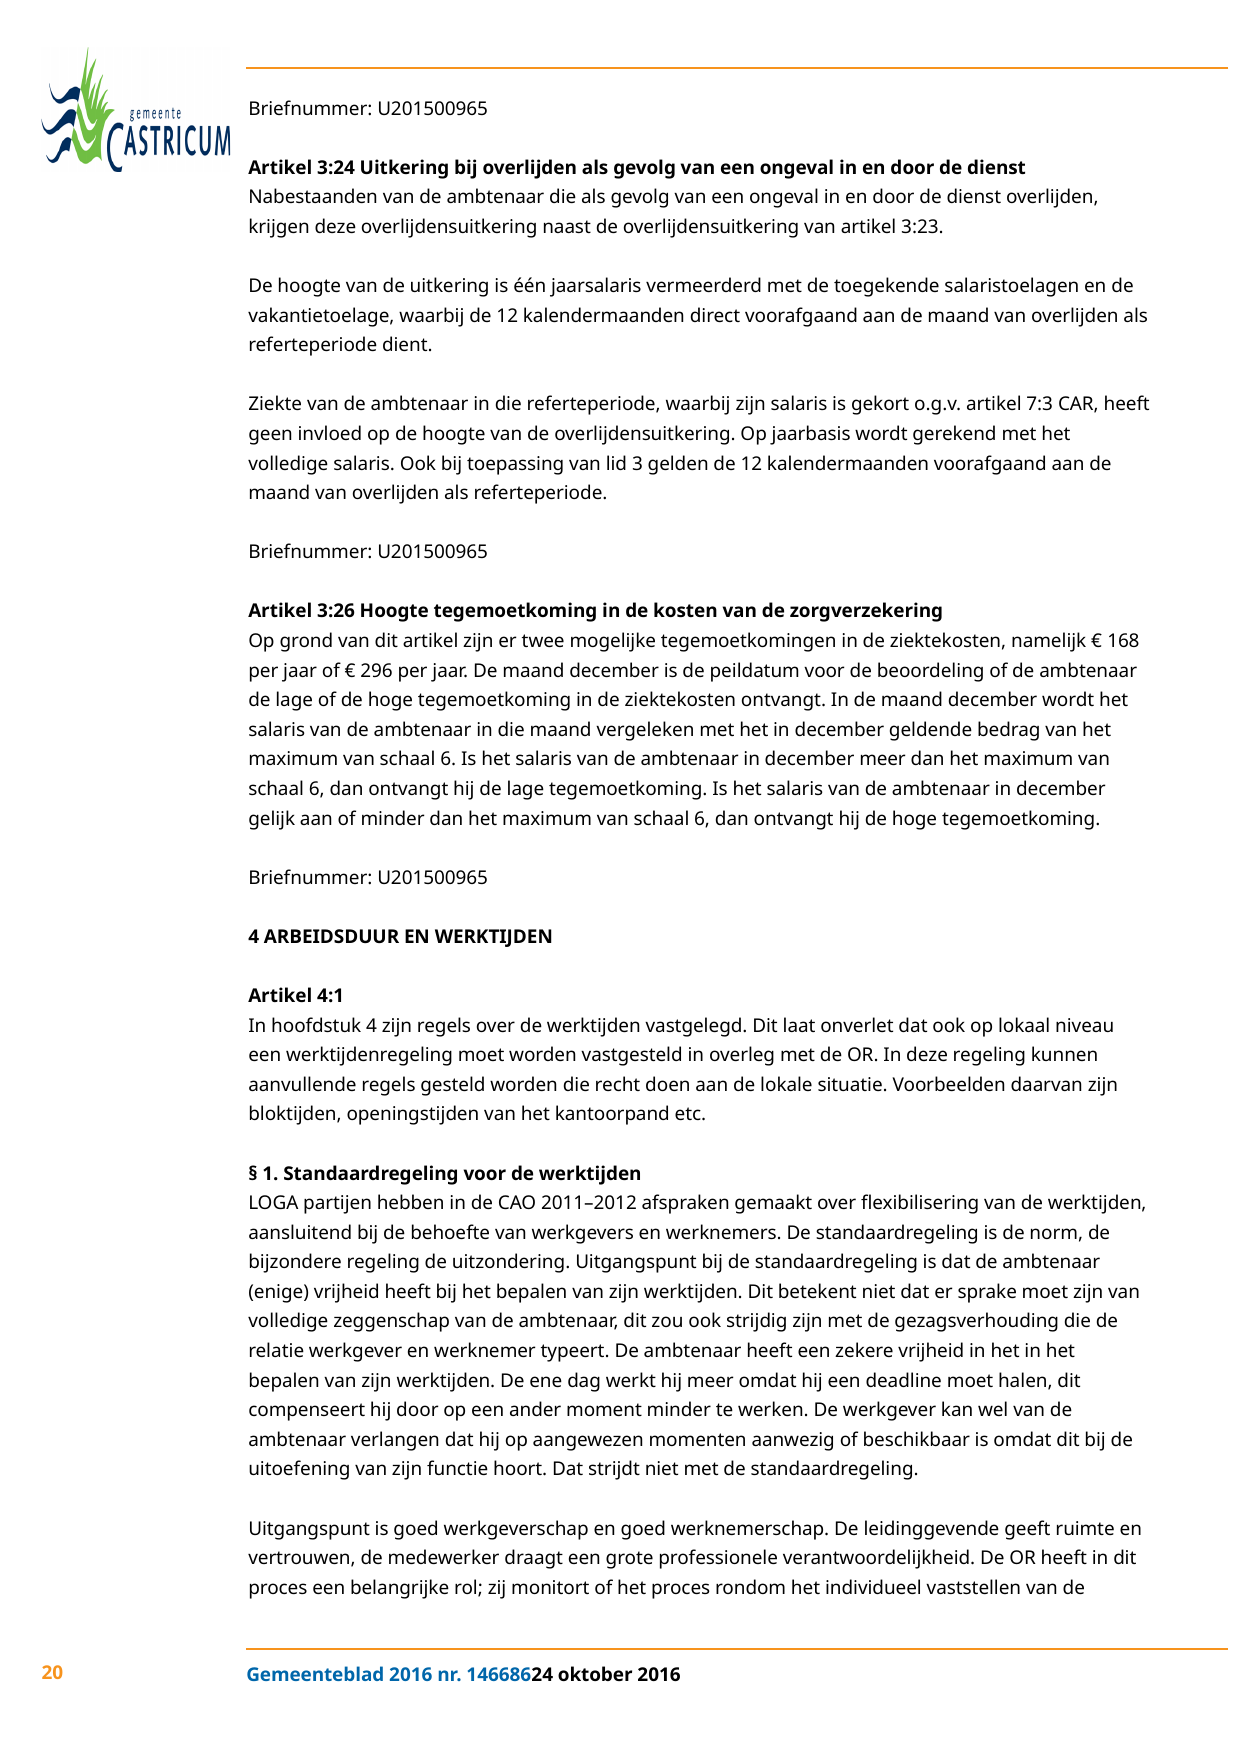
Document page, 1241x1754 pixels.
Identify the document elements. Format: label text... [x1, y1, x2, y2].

text Ziekte van de ambtenaar in die referteperiode, waarbij zijn salaris is gekort o.g.v. artikel 7:3 CAR, heeft geen invloed op de hoogte van de overlijdensuitkering. Op jaarbasis wordt gerekend met het volledige salaris. Ook bij toepassing van lid 3 gelden de 12 kalendermaanden voorafgaand aan de maand van overlijden als referteperiode. [248, 391, 1152, 505]
text Briefnummer: U201500965 [248, 95, 1152, 121]
text Briefnummer: U201500965 [248, 538, 1152, 564]
text Artikel 4:1 [248, 982, 1152, 1008]
text Briefnummer: U201500965 [248, 864, 1152, 890]
text LOGA partijen hebben in de CAO 2011–2012 afspraken gemaakt over flexibilisering van de werktijden, aansluitend bij de behoefte van werkgevers en werknemers. De standaardregeling is de norm, de bijzondere regeling de uitzondering. Uitgangspunt bij de standaardregeling is dat de ambtenaar (enige) vrijheid heeft bij het bepalen van zijn werktijden. Dit betekent niet dat er sprake moet zijn van volledige zeggenschap van de ambtenaar, dit zou ook strijdig zijn met de gezagsverhouding die de relatie werkgever en werknemer typeert. De ambtenaar heeft een zekere vrijheid in het in het bepalen van zijn werktijden. De ene dag werkt hij meer omdat hij een deadline moet halen, dit compenseert hij door op een ander moment minder te werken. De werkgever kan wel van de ambtenaar verlangen dat hij op aangewezen momenten aanwezig of beschikbaar is omdat dit bij de uitoefening van zijn functie hoort. Dat strijdt niet met de standaardregeling. [248, 1189, 1152, 1481]
text 4 ARBEIDSDUUR EN WERKTIJDEN [248, 923, 1152, 949]
text Uitgangspunt is goed werkgeverschap en goed werknemerschap. De leidinggevende geeft ruimte en vertrouwen, de medewerker draagt een grote professionele verantwoordelijkheid. De OR heeft in dit proces een belangrijke rol; zij monitort of het proces rondom het individueel vaststellen van de [248, 1515, 1152, 1600]
text § 1. Standaardregeling voor de werktijden [248, 1160, 1152, 1186]
text In hoofdstuk 4 zijn regels over de werktijden vastgelegd. Dit laat onverlet dat ook op lokaal niveau een werktijdenregeling moet worden vastgesteld in overleg met de OR. In deze regeling kunnen aanvullende regels gesteld worden die recht doen aan de lokale situatie. Voorbeelden daarvan zijn bloktijden, openingstijden van het kantoorpand etc. [248, 1012, 1152, 1126]
text Op grond van dit artikel zijn er twee mogelijke tegemoetkomingen in de ziektekosten, namelijk € 168 per jaar of € 296 per jaar. De maand december is de peildatum voor de beoordeling of de ambtenaar de lage of de hoge tegemoetkoming in de ziektekosten ontvangt. In de maand december wordt het salaris van de ambtenaar in die maand vergeleken met het in december geldende bedrag van het maximum van schaal 6. Is het salaris van de ambtenaar in december meer dan het maximum van schaal 6, dan ontvangt hij de lage tegemoetkoming. Is het salaris van de ambtenaar in december gelijk aan of minder dan het maximum van schaal 6, dan ontvangt hij de hoge tegemoetkoming. [248, 627, 1152, 831]
text Artikel 3:26 Hoogte tegemoetkoming in de kosten van de zorgverzekering [248, 598, 1152, 623]
picture [41, 47, 231, 172]
text Artikel 3:24 Uitkering bij overlijden als gevolg van een ongeval in en door de dienst [248, 154, 1152, 180]
text De hoogte van de uitkering is één jaarsalaris vermeerderd met de toegekende salaristoelagen en de vakantietoelage, waarbij de 12 kalendermaanden direct voorafgaand aan de maand van overlijden als referteperiode dient. [248, 272, 1152, 357]
text Nabestaanden van de ambtenaar die als gevolg van een ongeval in en door de dienst overlijden, krijgen deze overlijdensuitkering naast de overlijdensuitkering van artikel 3:23. [248, 183, 1152, 239]
